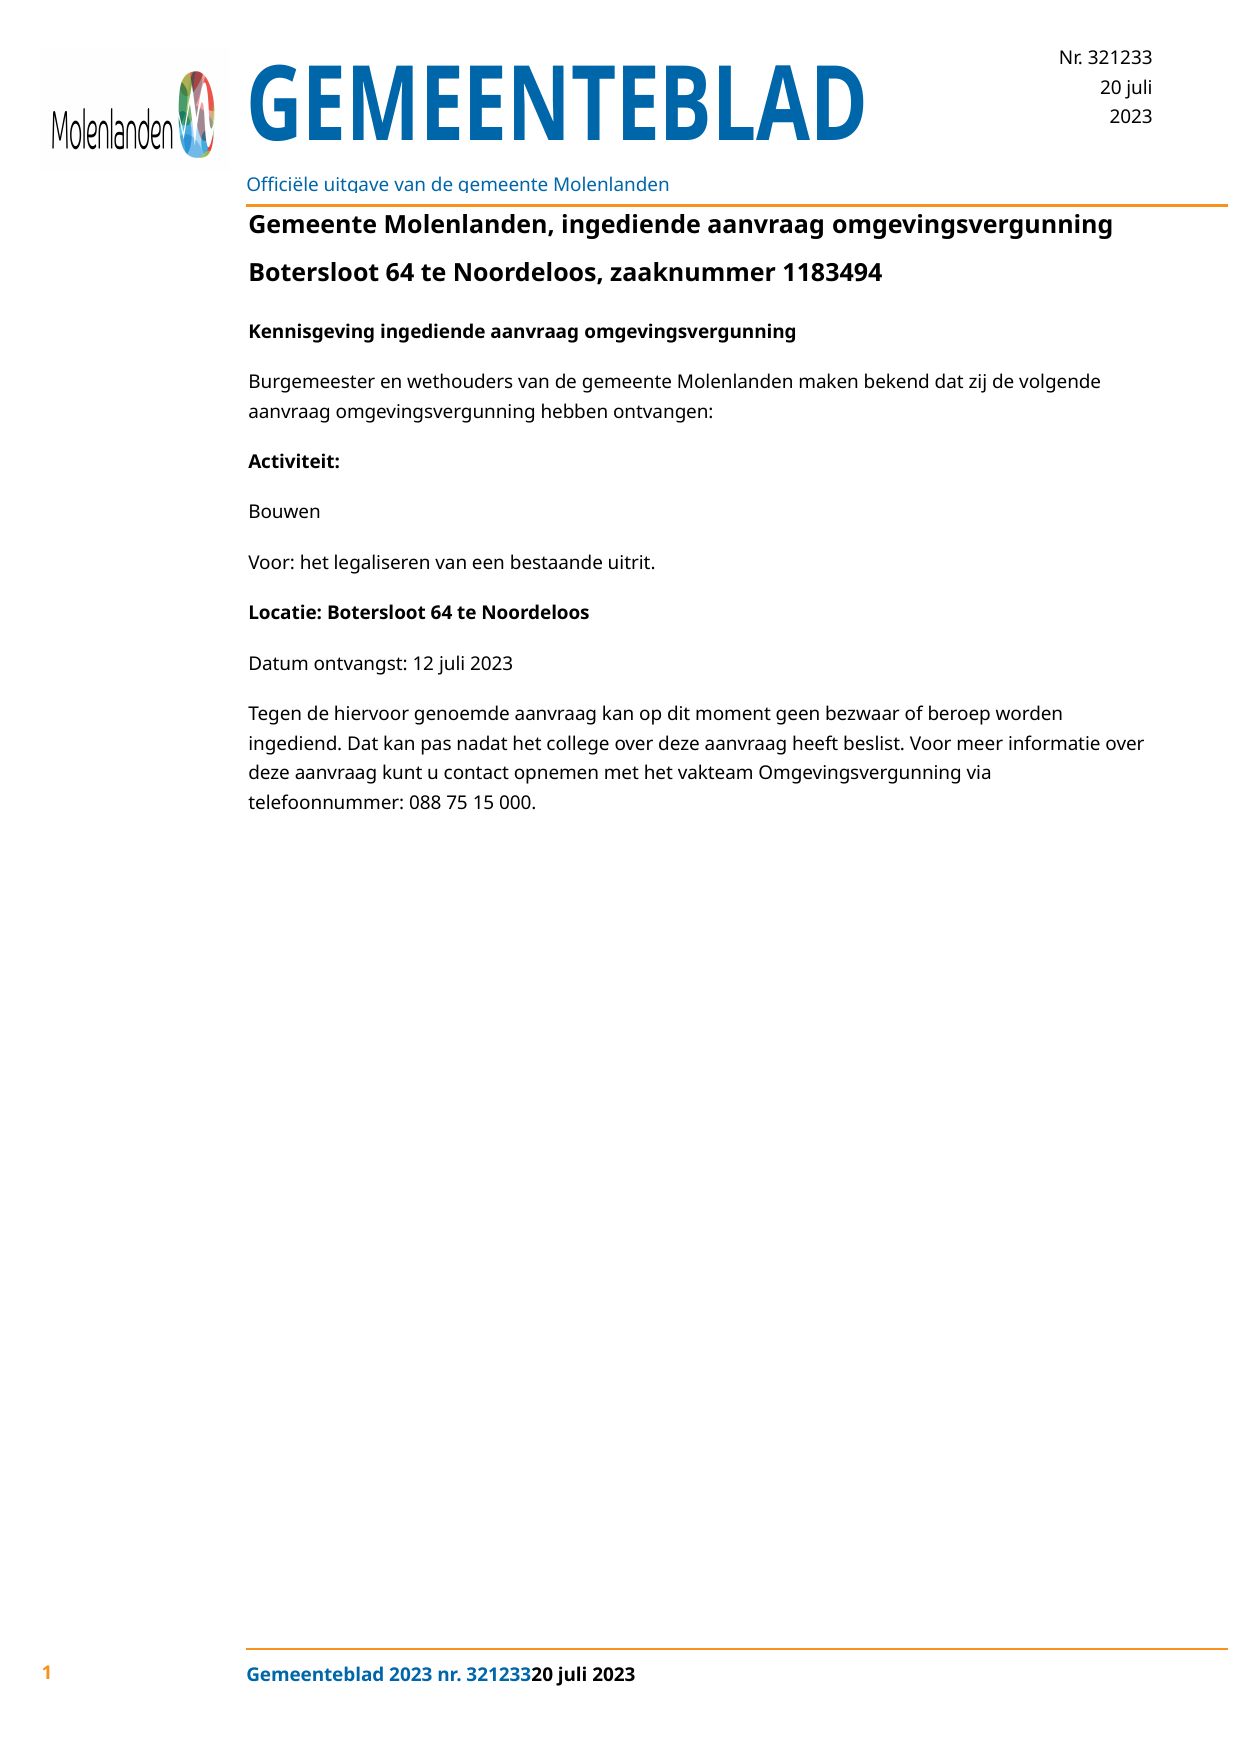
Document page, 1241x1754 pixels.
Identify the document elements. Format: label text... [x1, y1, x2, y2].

text Tegen de hiervoor genoemde aanvraag kan op dit moment geen bezwaar of beroep worden ingediend. Dat kan pas nadat het college over deze aanvraag heeft beslist. Voor meer informatie over deze aanvraag kunt u contact opnemen met het vakteam Omgevingsvergunning via telefoonnummer: 088 75 15 000. [248, 700, 1152, 815]
text Locatie: Botersloot 64 te Noordeloos [248, 599, 1152, 625]
text Gemeente Molenlanden, ingediende aanvraag omgevingsvergunning Botersloot 64 te Noordeloos, zaaknummer 1183494 [248, 207, 1152, 288]
text Bouwen [248, 499, 1152, 524]
text Datum ontvangst: 12 juli 2023 [248, 650, 1152, 676]
text Activiteit: [248, 448, 1152, 474]
text Kennisgeving ingediende aanvraag omgevingsvergunning [248, 318, 1152, 344]
picture [41, 47, 231, 172]
text Burgemeester en wethouders van de gemeente Molenlanden maken bekend dat zij de volgende aanvraag omgevingsvergunning hebben ontvangen: [248, 368, 1152, 424]
text Voor: het legaliseren van een bestaande uitrit. [248, 549, 1152, 575]
